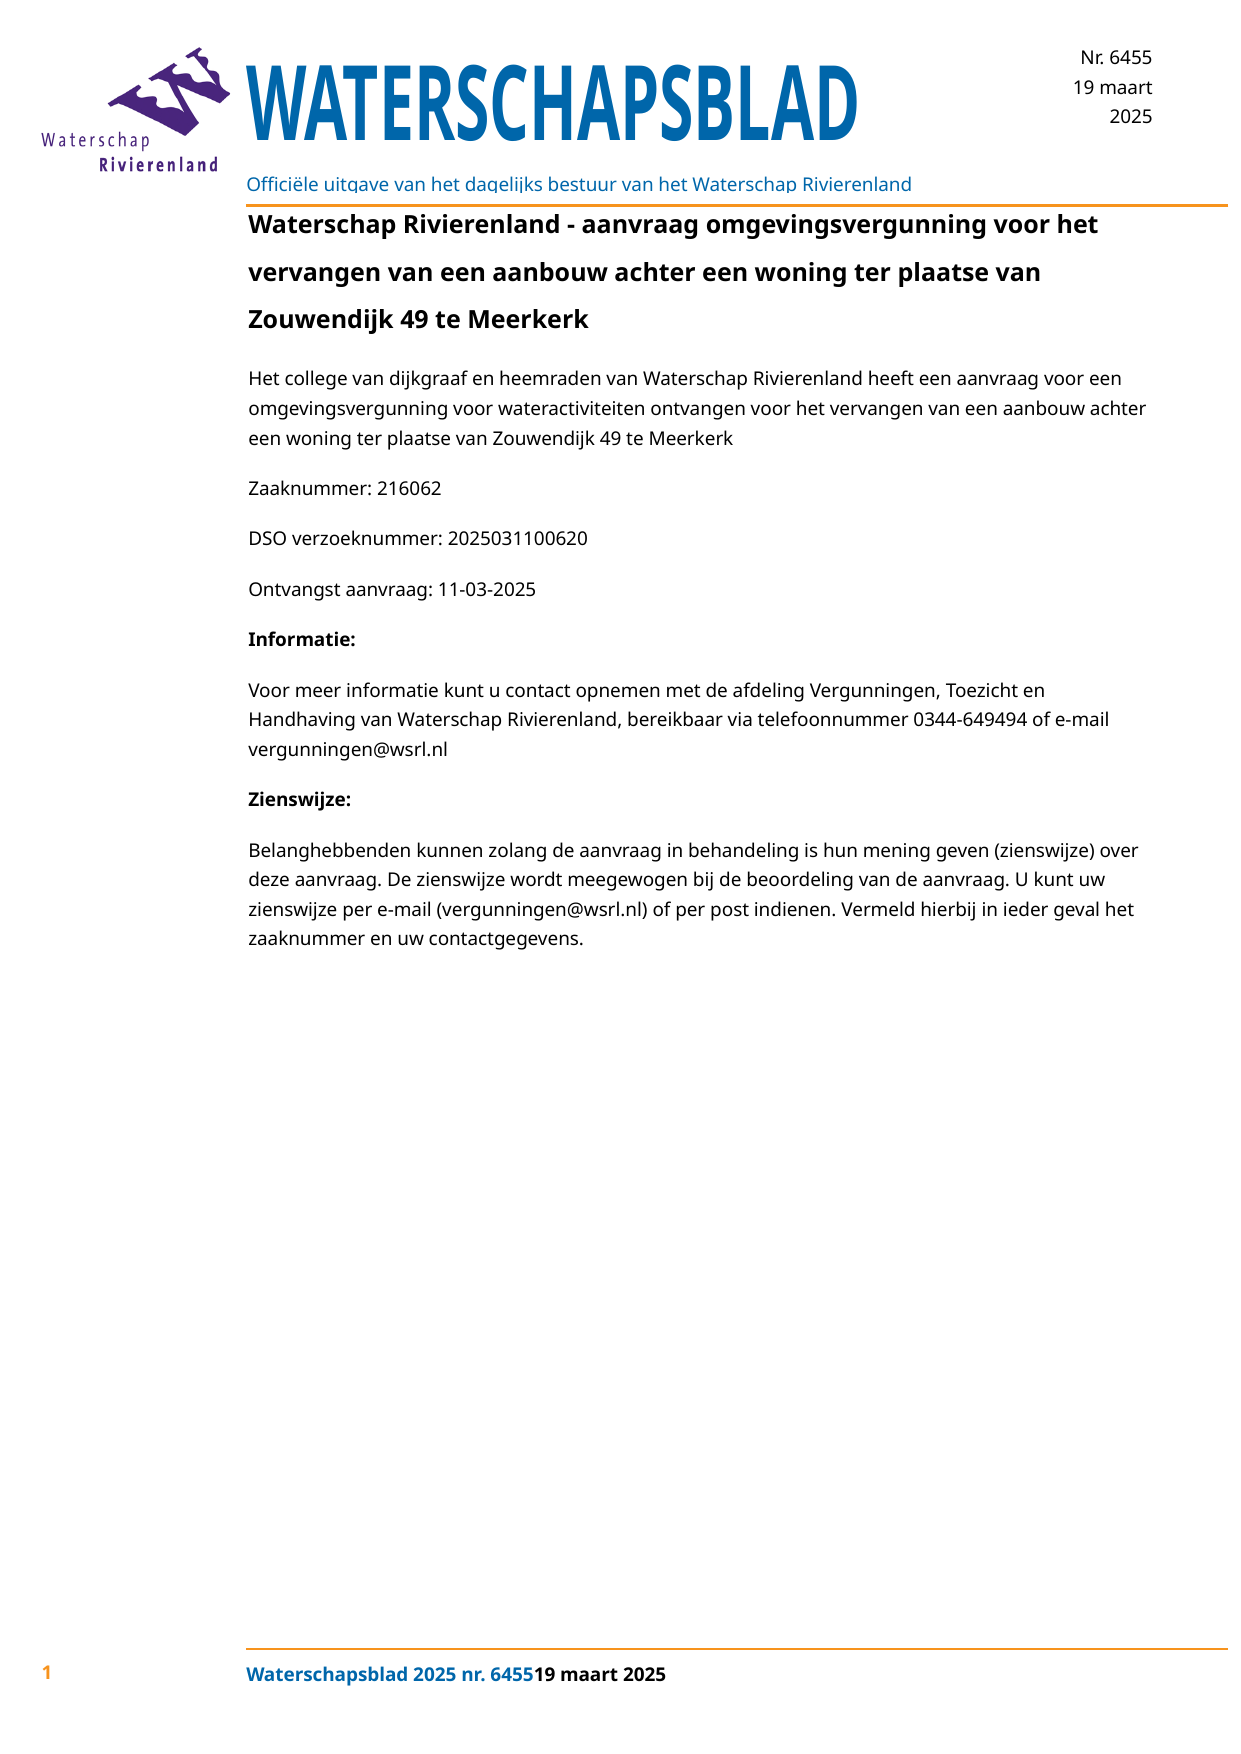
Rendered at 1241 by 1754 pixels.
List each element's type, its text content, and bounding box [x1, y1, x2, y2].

text Waterschap Rivierenland - aanvraag omgevingsvergunning voor het vervangen van een aanbouw achter een woning ter plaatse van Zouwendijk 49 te Meerkerk [248, 207, 1152, 336]
text Voor meer informatie kunt u contact opnemen met de afdeling Vergunningen, Toezicht en Handhaving van Waterschap Rivierenland, bereikbaar via telefoonnummer 0344-649494 of e-mail vergunningen@wsrl.nl [248, 677, 1152, 762]
text Zienswijze: [248, 786, 1152, 812]
text Belanghebbenden kunnen zolang de aanvraag in behandeling is hun mening geven (zienswijze) over deze aanvraag. De zienswijze wordt meegewogen bij de beoordeling van de aanvraag. U kunt uw zienswijze per e-mail (vergunningen@wsrl.nl) of per post indienen. Vermeld hierbij in ieder geval het zaaknummer en uw contactgegevens. [248, 837, 1152, 951]
text DSO verzoeknummer: 2025031100620 [248, 526, 1152, 551]
text Informatie: [248, 626, 1152, 652]
picture [41, 47, 231, 172]
text Het college van dijkgraaf en heemraden van Waterschap Rivierenland heeft een aanvraag voor een omgevingsvergunning voor wateractiviteiten ontvangen voor het vervangen van een aanbouw achter een woning ter plaatse van Zouwendijk 49 te Meerkerk [248, 366, 1152, 450]
text Zaaknummer: 216062 [248, 475, 1152, 501]
text Ontvangst aanvraag: 11-03-2025 [248, 576, 1152, 602]
